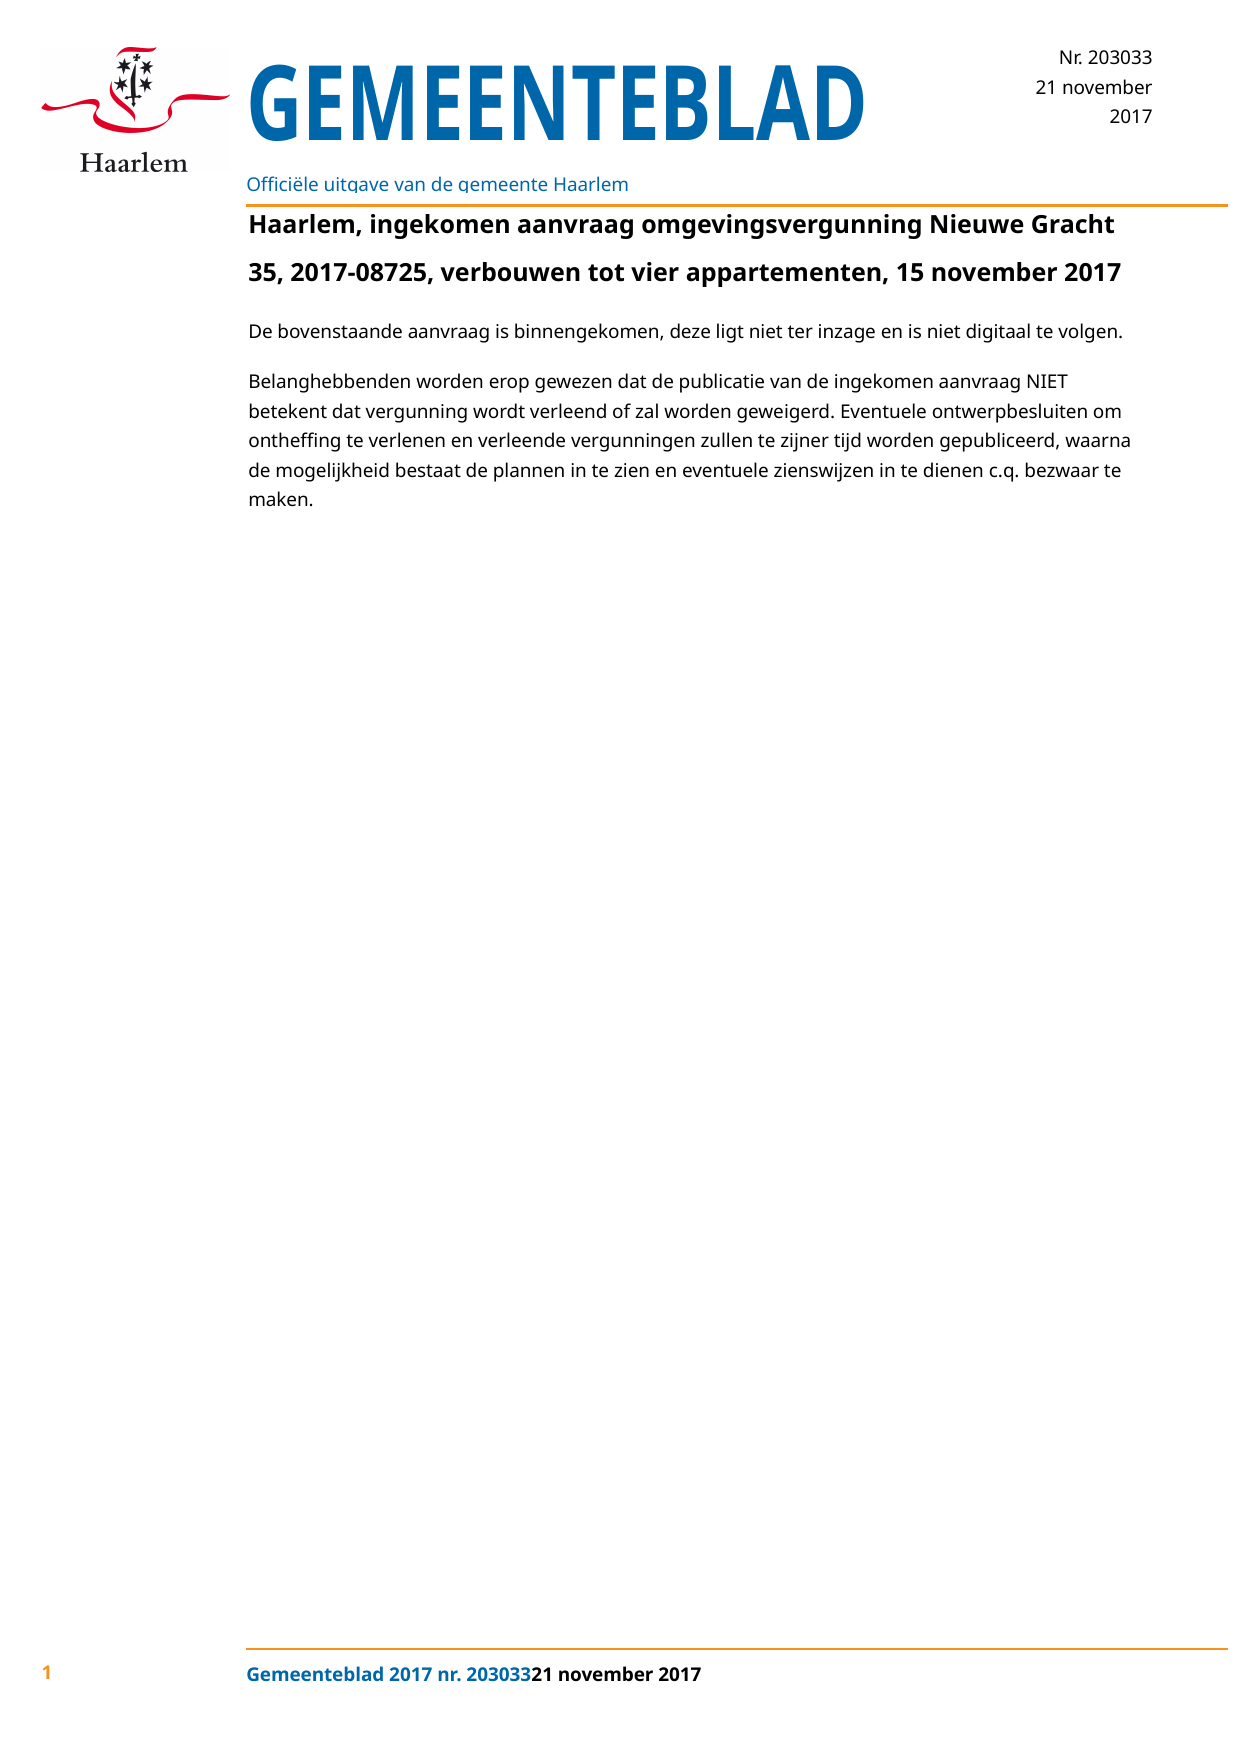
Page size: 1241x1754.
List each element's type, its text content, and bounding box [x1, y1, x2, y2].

text De bovenstaande aanvraag is binnengekomen, deze ligt niet ter inzage en is niet digitaal te volgen. [248, 318, 1152, 344]
picture [41, 47, 231, 172]
text Belanghebbenden worden erop gewezen dat de publicatie van de ingekomen aanvraag NIET betekent dat vergunning wordt verleend of zal worden geweigerd. Eventuele ontwerpbesluiten om ontheffing te verlenen en verleende vergunningen zullen te zijner tijd worden gepubliceerd, waarna de mogelijkheid bestaat de plannen in te zien en eventuele zienswijzen in te dienen c.q. bezwaar te maken. [248, 368, 1152, 512]
text Haarlem, ingekomen aanvraag omgevingsvergunning Nieuwe Gracht 35, 2017-08725, verbouwen tot vier appartementen, 15 november 2017 [248, 207, 1152, 288]
